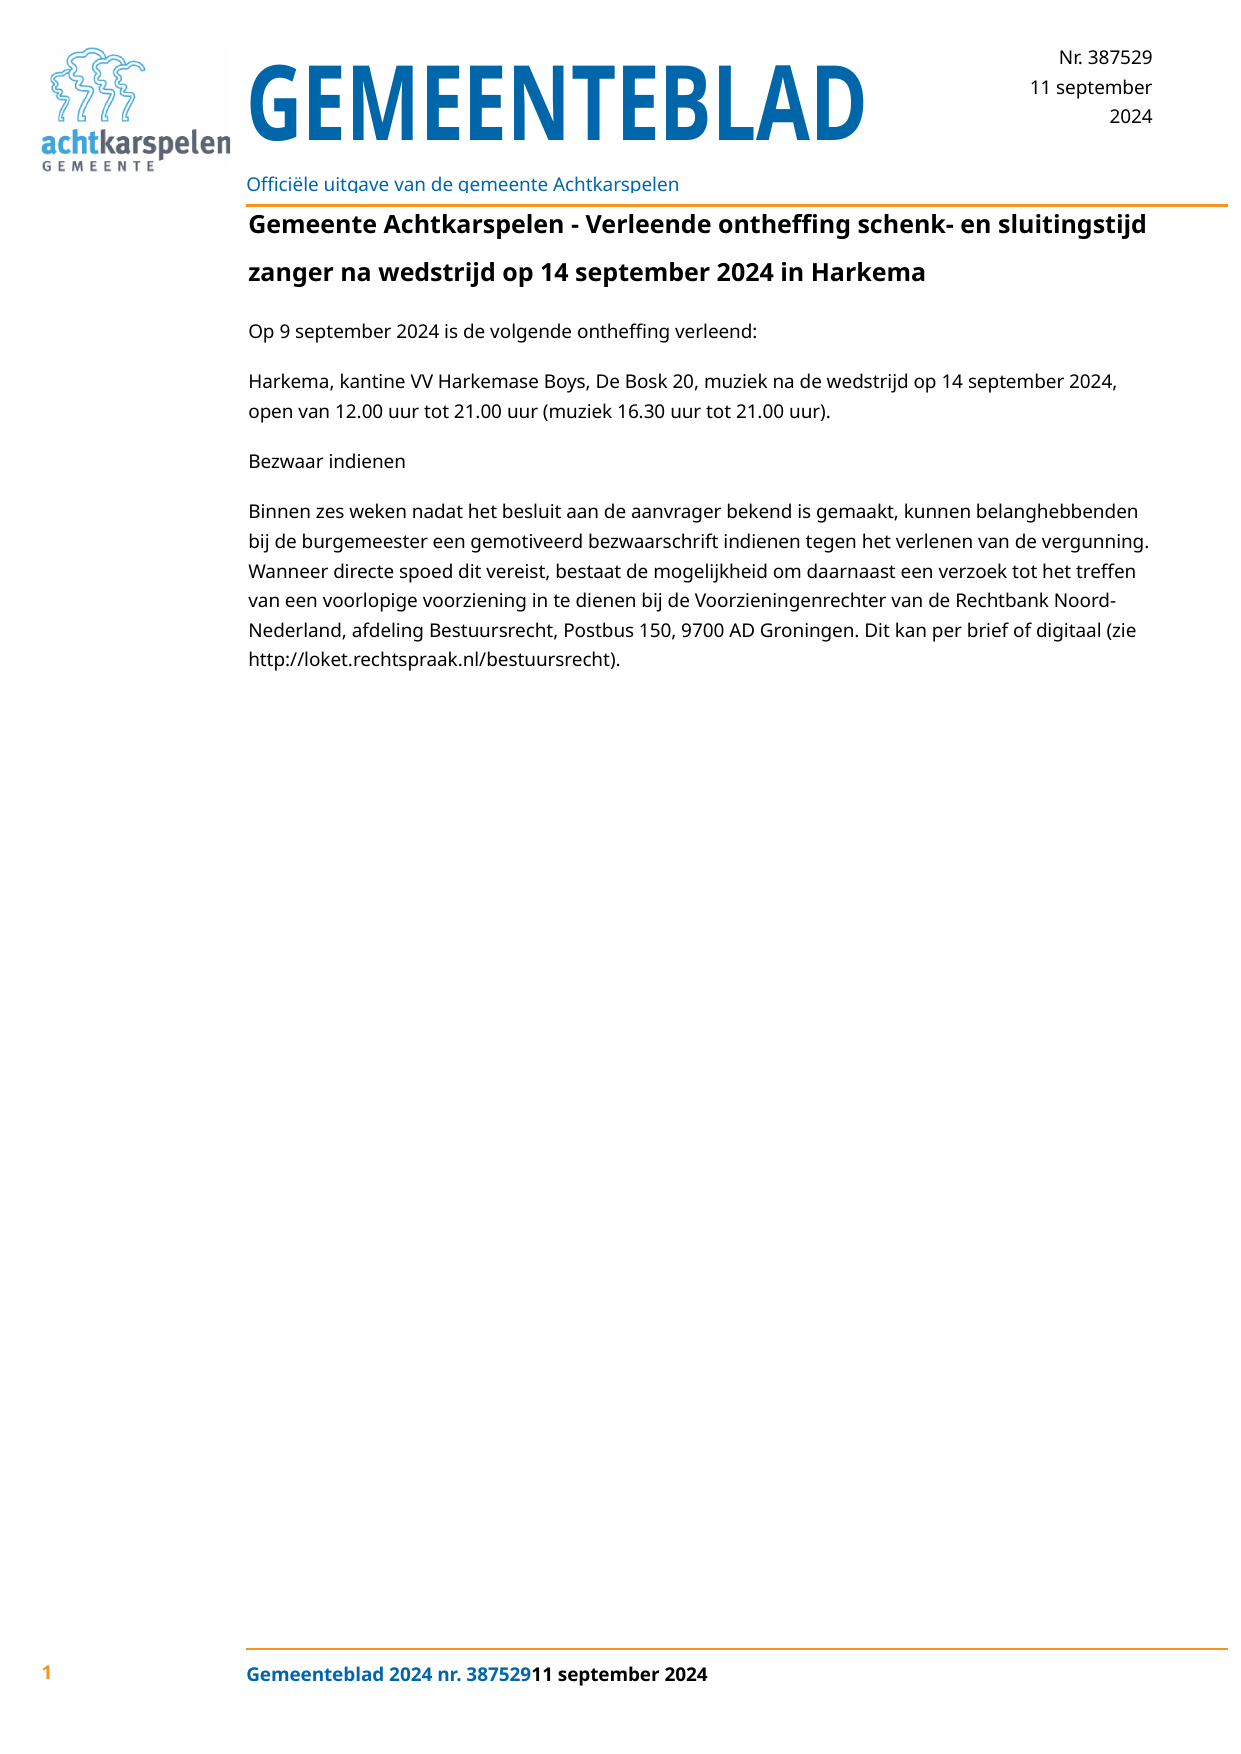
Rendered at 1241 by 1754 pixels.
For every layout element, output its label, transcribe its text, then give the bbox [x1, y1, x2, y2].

text Bezwaar indienen [248, 448, 1152, 474]
text Gemeente Achtkarspelen - Verleende ontheffing schenk- en sluitingstijd zanger na wedstrijd op 14 september 2024 in Harkema [248, 207, 1152, 288]
text Binnen zes weken nadat het besluit aan de aanvrager bekend is gemaakt, kunnen belanghebbenden bij de burgemeester een gemotiveerd bezwaarschrift indienen tegen het verlenen van de vergunning. Wanneer directe spoed dit vereist, bestaat de mogelijkheid om daarnaast een verzoek tot het treffen van een voorlopige voorziening in te dienen bij de Voorzieningenrechter van de Rechtbank Noord-Nederland, afdeling Bestuursrecht, Postbus 150, 9700 AD Groningen. Dit kan per brief of digitaal (zie http://loket.rechtspraak.nl/bestuursrecht). [248, 499, 1152, 672]
text Harkema, kantine VV Harkemase Boys, De Bosk 20, muziek na de wedstrijd op 14 september 2024, open van 12.00 uur tot 21.00 uur (muziek 16.30 uur tot 21.00 uur). [248, 368, 1152, 424]
picture [41, 47, 231, 172]
text Op 9 september 2024 is de volgende ontheffing verleend: [248, 318, 1152, 344]
